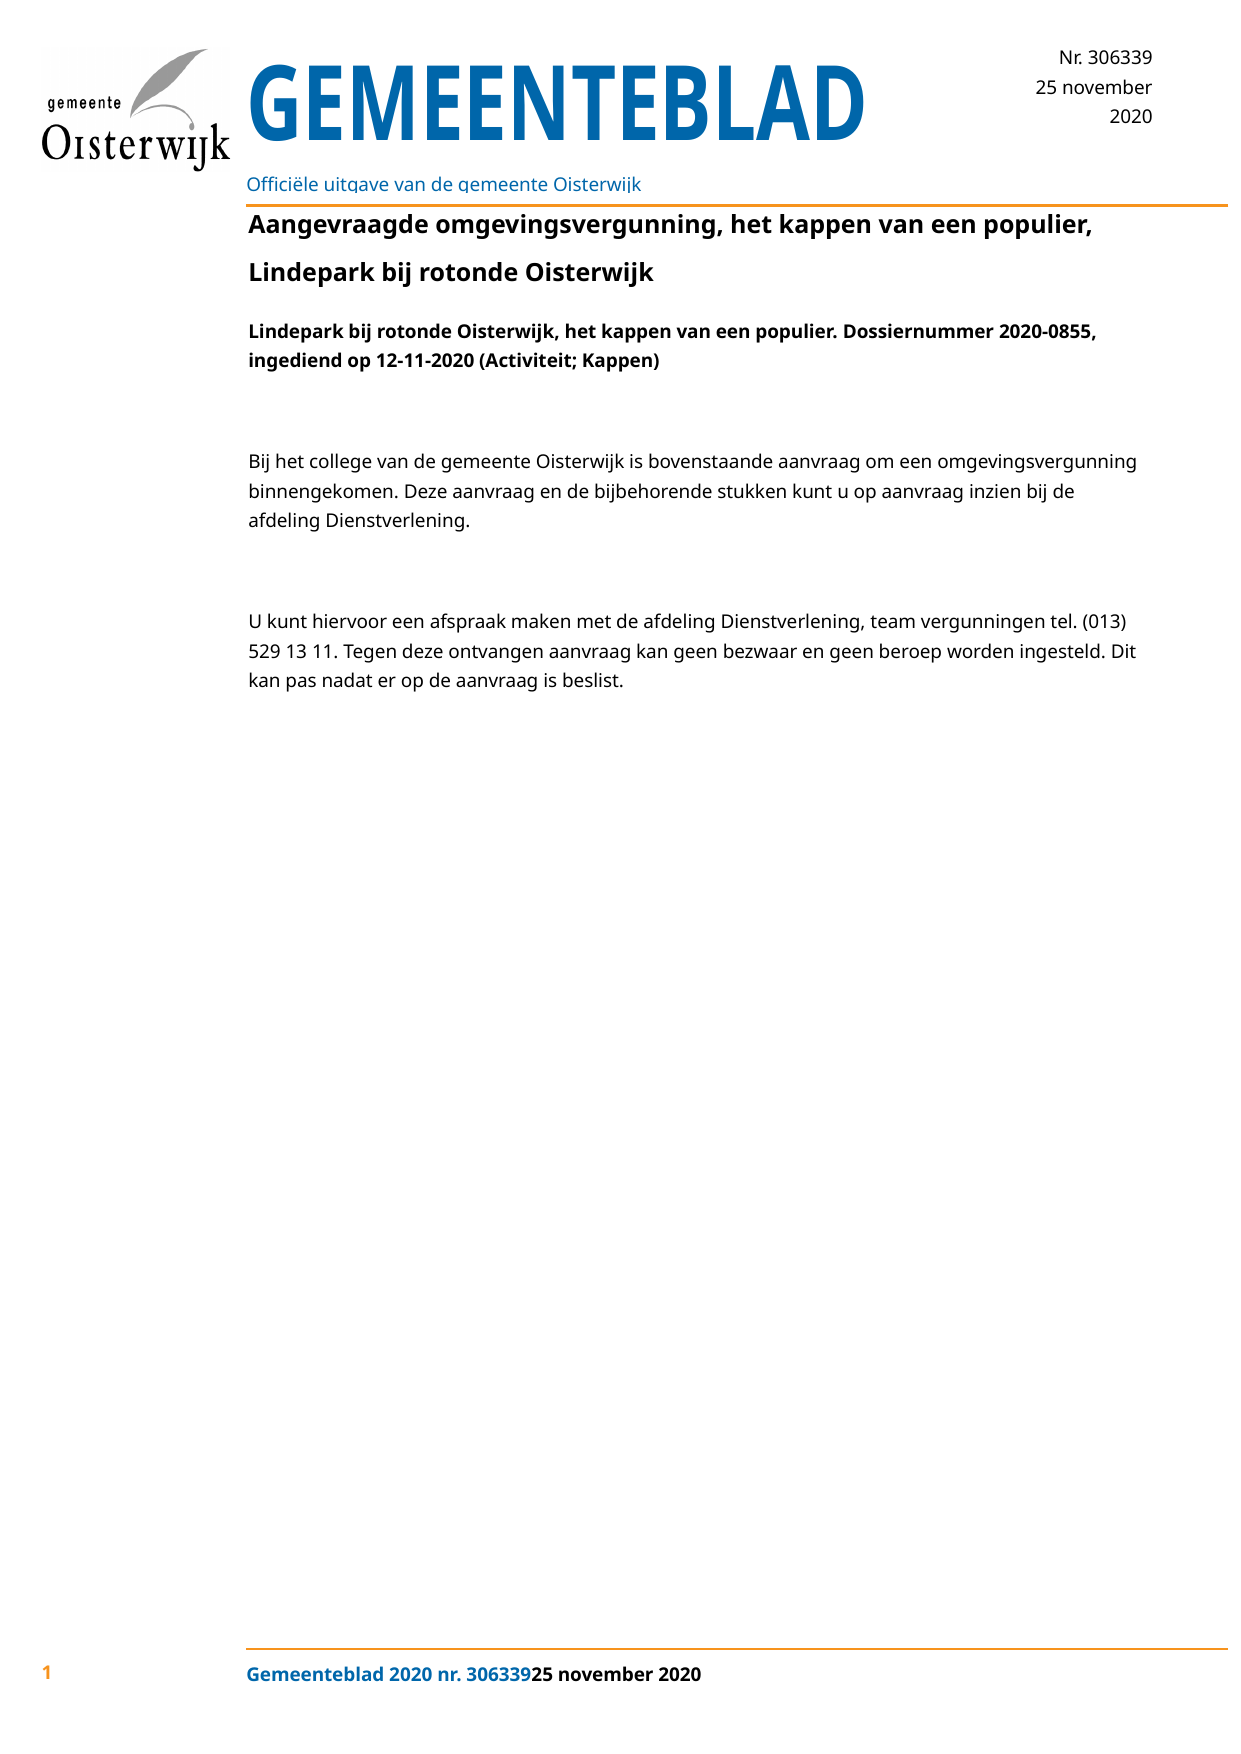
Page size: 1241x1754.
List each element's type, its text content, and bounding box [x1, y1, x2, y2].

text Lindepark bij rotonde Oisterwijk, het kappen van een populier. Dossiernummer 2020-0855, ingediend op 12-11-2020 (Activiteit; Kappen) [248, 318, 1152, 373]
text U kunt hiervoor een afspraak maken met de afdeling Dienstverlening, team vergunningen tel. (013) 529 13 11. Tegen deze ontvangen aanvraag kan geen bezwaar en geen beroep worden ingesteld. Dit kan pas nadat er op de aanvraag is beslist. [248, 608, 1152, 693]
text Aangevraagde omgevingsvergunning, het kappen van een populier, Lindepark bij rotonde Oisterwijk [248, 207, 1152, 288]
text Bij het college van de gemeente Oisterwijk is bovenstaande aanvraag om een omgevingsvergunning binnengekomen. Deze aanvraag en de bijbehorende stukken kunt u op aanvraag inzien bij de afdeling Dienstverlening. [248, 448, 1152, 533]
picture [41, 47, 231, 172]
